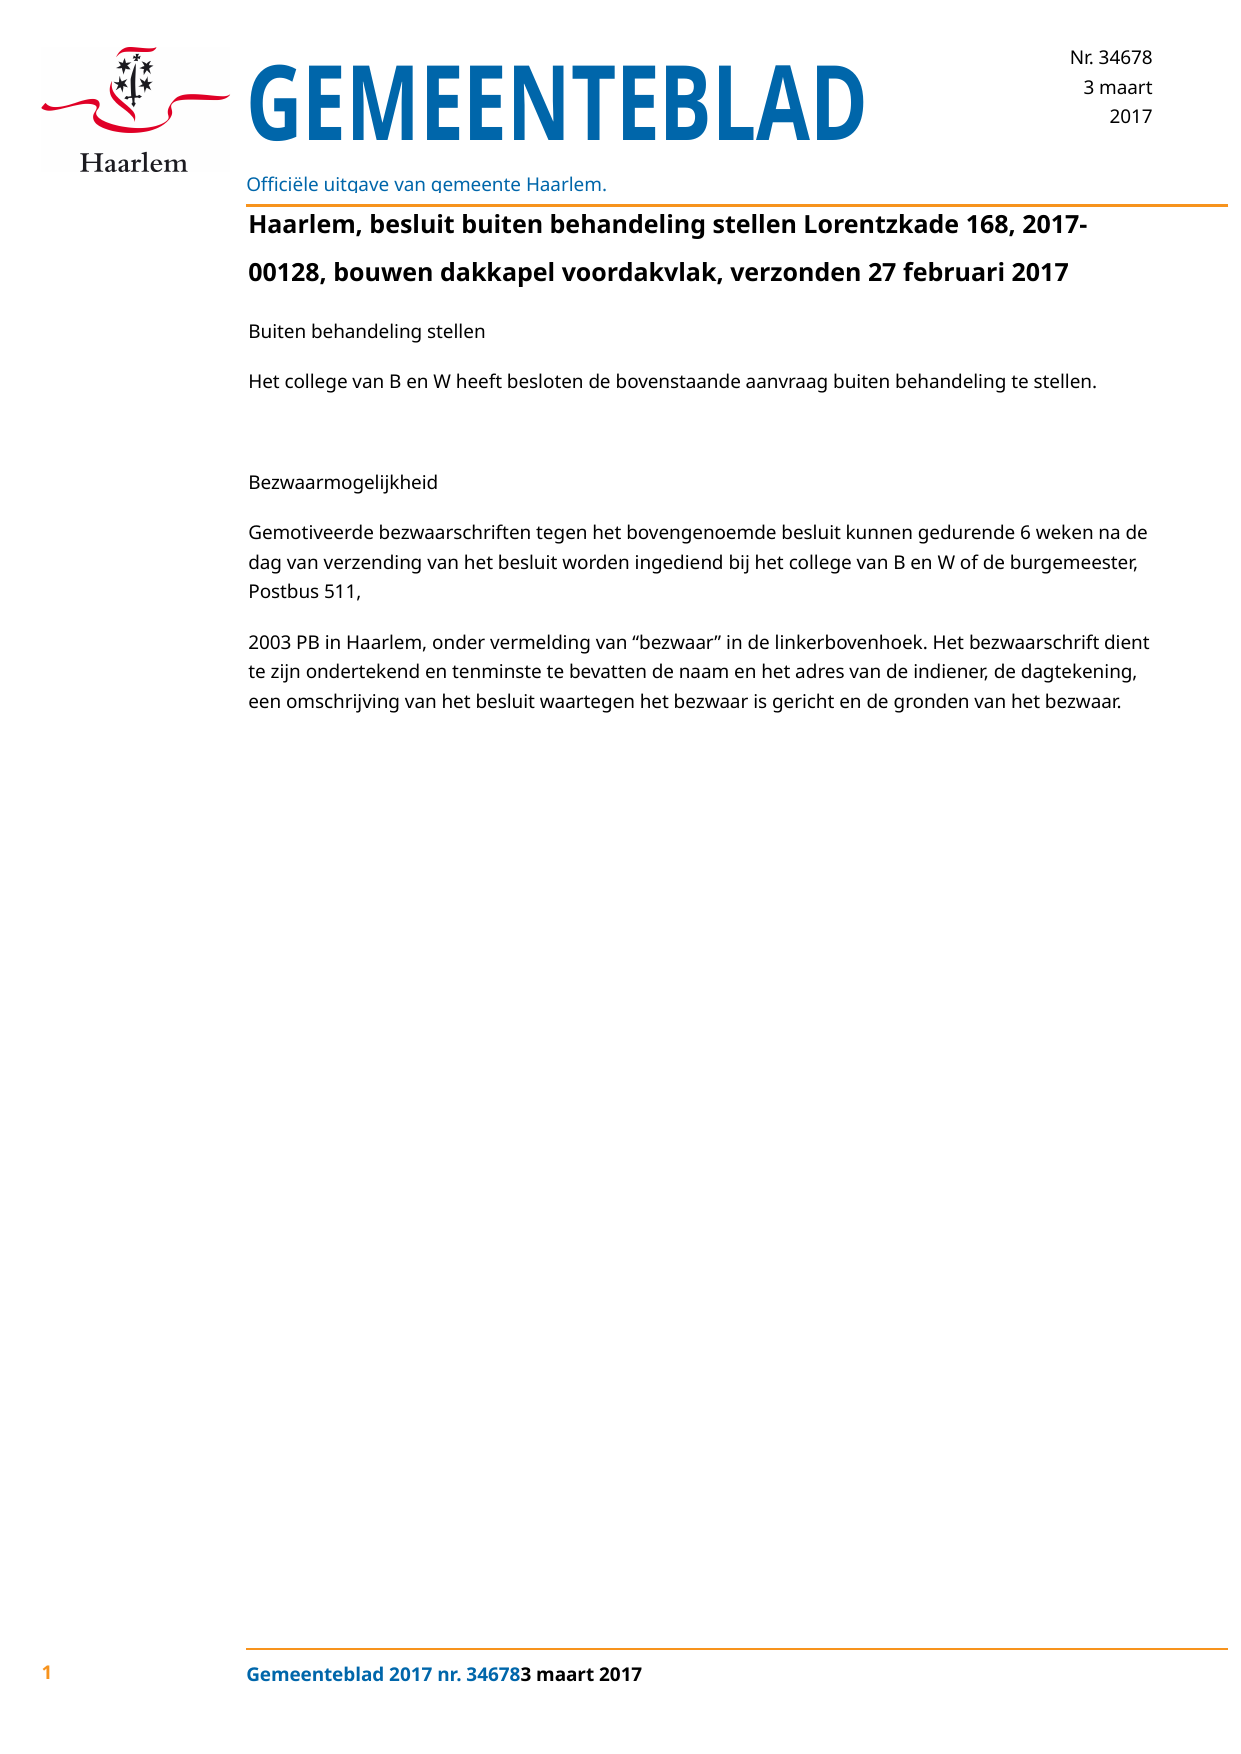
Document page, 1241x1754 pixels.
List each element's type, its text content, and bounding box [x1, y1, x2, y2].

picture [41, 47, 231, 172]
text Buiten behandeling stellen [248, 318, 1152, 344]
text Gemotiveerde bezwaarschriften tegen het bovengenoemde besluit kunnen gedurende 6 weken na de dag van verzending van het besluit worden ingediend bij het college van B en W of de burgemeester, Postbus 511, [248, 519, 1152, 604]
text Haarlem, besluit buiten behandeling stellen Lorentzkade 168, 2017-00128, bouwen dakkapel voordakvlak, verzonden 27 februari 2017 [248, 207, 1152, 288]
text Bezwaarmogelijkheid [248, 469, 1152, 495]
text Het college van B en W heeft besloten de bovenstaande aanvraag buiten behandeling te stellen. [248, 368, 1152, 394]
text 2003 PB in Haarlem, onder vermelding van “bezwaar” in de linkerbovenhoek. Het bezwaarschrift dient te zijn ondertekend en tenminste te bevatten de naam en het adres van de indiener, de dagtekening, een omschrijving van het besluit waartegen het bezwaar is gericht en de gronden van het bezwaar. [248, 629, 1152, 714]
